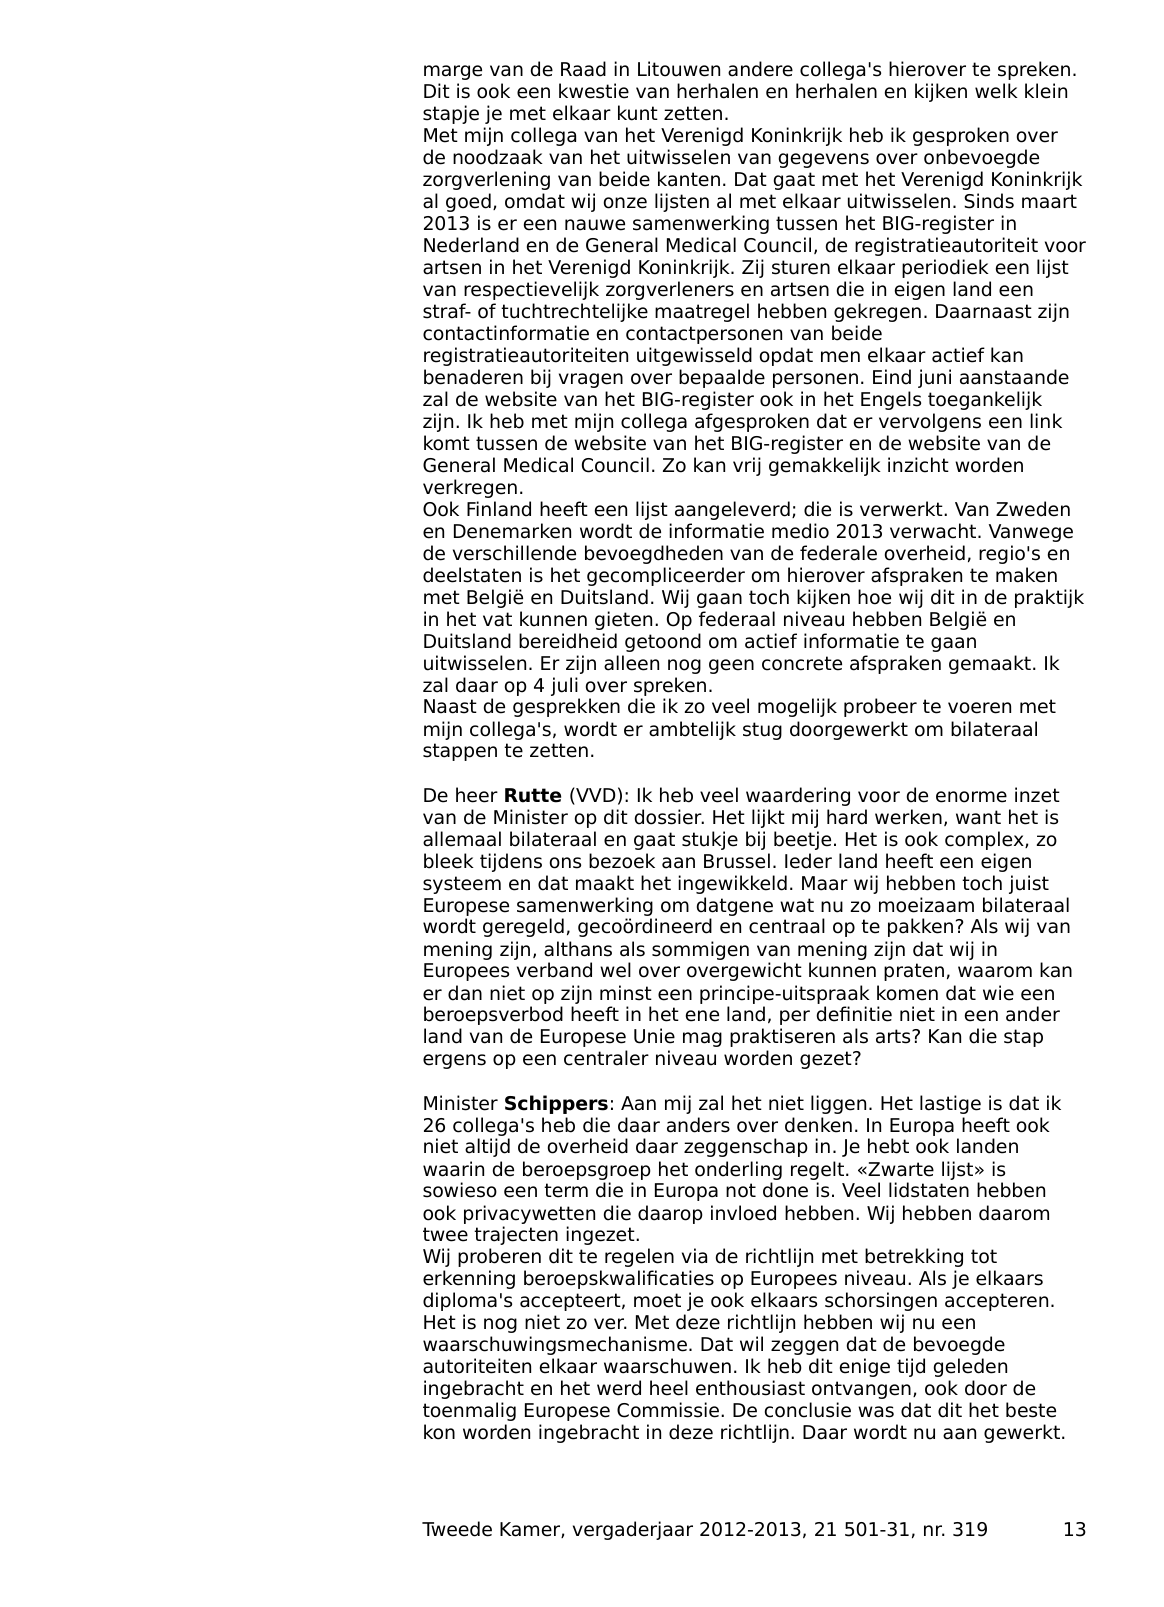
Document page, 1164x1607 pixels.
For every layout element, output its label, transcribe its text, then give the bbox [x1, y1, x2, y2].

text Minister Schippers: Aan mij zal het niet liggen. Het lastige is dat ik 26 collega's heb die daar anders over denken. In Europa heeft ook niet altijd de overheid daar zeggenschap in. Je hebt ook landen waarin de beroepsgroep het onderling regelt. «Zwarte lijst» is sowieso een term die in Europa not done is. Veel lidstaten hebben ook privacywetten die daarop invloed hebben. Wij hebben daarom twee trajecten ingezet. [422, 1092, 1087, 1246]
text marge van de Raad in Litouwen andere collega's hierover te spreken. Dit is ook een kwestie van herhalen en herhalen en kijken welk klein stapje je met elkaar kunt zetten. [422, 59, 1087, 125]
text De heer Rutte (VVD): Ik heb veel waardering voor de enorme inzet van de Minister op dit dossier. Het lijkt mij hard werken, want het is allemaal bilateraal en gaat stukje bij beetje. Het is ook complex, zo bleek tijdens ons bezoek aan Brussel. Ieder land heeft een eigen systeem en dat maakt het ingewikkeld. Maar wij hebben toch juist Europese samenwerking om datgene wat nu zo moeizaam bilateraal wordt geregeld, gecoördineerd en centraal op te pakken? Als wij van mening zijn, althans als sommigen van mening zijn dat wij in Europees verband wel over overgewicht kunnen praten, waarom kan er dan niet op zijn minst een principe-uitspraak komen dat wie een beroepsverbod heeft in het ene land, per definitie niet in een ander land van de Europese Unie mag praktiseren als arts? Kan die stap ergens op een centraler niveau worden gezet? [422, 784, 1087, 1070]
text Wij proberen dit te regelen via de richtlijn met betrekking tot erkenning beroepskwalificaties op Europees niveau. Als je elkaars diploma's accepteert, moet je ook elkaars schorsingen accepteren. Het is nog niet zo ver. Met deze richtlijn hebben wij nu een waarschuwingsmechanisme. Dat wil zeggen dat de bevoegde autoriteiten elkaar waarschuwen. Ik heb dit enige tijd geleden ingebracht en het werd heel enthousiast ontvangen, ook door de toenmalig Europese Commissie. De conclusie was dat dit het beste kon worden ingebracht in deze richtlijn. Daar wordt nu aan gewerkt. [422, 1246, 1087, 1444]
text Met mijn collega van het Verenigd Koninkrijk heb ik gesproken over de noodzaak van het uitwisselen van gegevens over onbevoegde zorgverlening van beide kanten. Dat gaat met het Verenigd Koninkrijk al goed, omdat wij onze lijsten al met elkaar uitwisselen. Sinds maart 2013 is er een nauwe samenwerking tussen het BIG-register in Nederland en de General Medical Council, de registratieautoriteit voor artsen in het Verenigd Koninkrijk. Zij sturen elkaar periodiek een lijst van respectievelijk zorgverleners en artsen die in eigen land een straf- of tuchtrechtelijke maatregel hebben gekregen. Daarnaast zijn contactinformatie en contactpersonen van beide registratieautoriteiten uitgewisseld opdat men elkaar actief kan benaderen bij vragen over bepaalde personen. Eind juni aanstaande zal de website van het BIG-register ook in het Engels toegankelijk zijn. Ik heb met mijn collega afgesproken dat er vervolgens een link komt tussen de website van het BIG-register en de website van de General Medical Council. Zo kan vrij gemakkelijk inzicht worden verkregen. [422, 125, 1087, 499]
text Ook Finland heeft een lijst aangeleverd; die is verwerkt. Van Zweden en Denemarken wordt de informatie medio 2013 verwacht. Vanwege de verschillende bevoegdheden van de federale overheid, regio's en deelstaten is het gecompliceerder om hierover afspraken te maken met België en Duitsland. Wij gaan toch kijken hoe wij dit in de praktijk in het vat kunnen gieten. Op federaal niveau hebben België en Duitsland bereidheid getoond om actief informatie te gaan uitwisselen. Er zijn alleen nog geen concrete afspraken gemaakt. Ik zal daar op 4 juli over spreken. [422, 499, 1087, 696]
text Naast de gesprekken die ik zo veel mogelijk probeer te voeren met mijn collega's, wordt er ambtelijk stug doorgewerkt om bilateraal stappen te zetten. [422, 696, 1087, 762]
